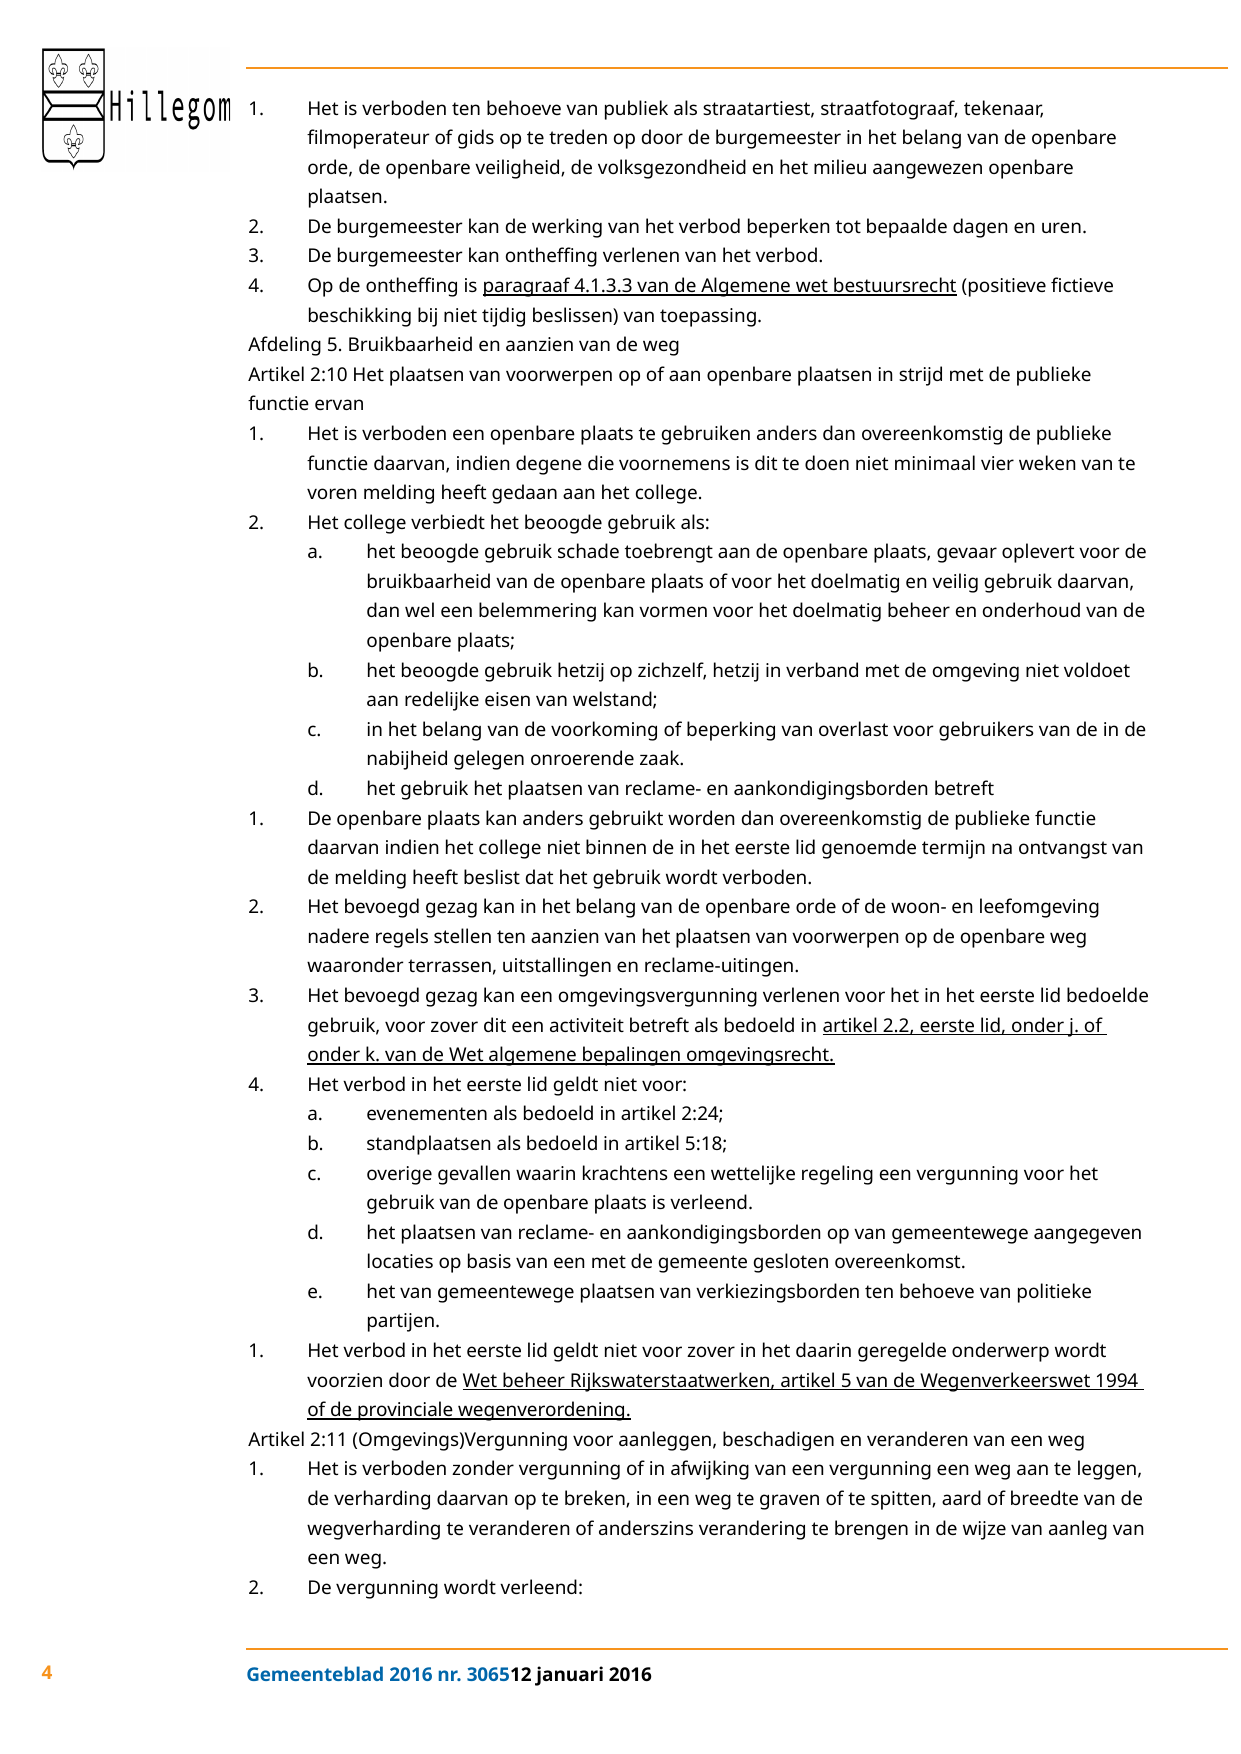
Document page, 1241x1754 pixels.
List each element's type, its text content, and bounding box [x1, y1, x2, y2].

list De burgemeester kan de werking van het verbod beperken tot bepaalde dagen en uren. [248, 213, 1152, 239]
list het gebruik het plaatsen van reclame- en aankondigingsborden betreft [307, 775, 1152, 801]
text Afdeling 5. Bruikbaarheid en aanzien van de weg [248, 331, 1152, 357]
list De openbare plaats kan anders gebruikt worden dan overeenkomstig de publieke functie daarvan indien het college niet binnen de in het eerste lid genoemde termijn na ontvangst van de melding heeft beslist dat het gebruik wordt verboden. [248, 805, 1152, 890]
picture [41, 47, 231, 172]
list evenementen als bedoeld in artikel 2:24; [307, 1101, 1152, 1126]
text Artikel 2:10 Het plaatsen van voorwerpen op of aan openbare plaatsen in strijd met de publieke functie ervan [248, 361, 1152, 416]
list Het verbod in het eerste lid geldt niet voor: [248, 1071, 1152, 1097]
list Op de ontheffing is paragraaf 4.1.3.3 van de Algemene wet bestuursrecht (positieve fictieve beschikking bij niet tijdig beslissen) van toepassing. [248, 272, 1152, 328]
list Het is verboden zonder vergunning of in afwijking van een vergunning een weg aan te leggen, de verharding daarvan op te breken, in een weg te graven of te spitten, aard of breedte van de wegverharding te veranderen of anderszins verandering te brengen in de wijze van aanleg van een weg. [248, 1456, 1152, 1570]
list het van gemeentewege plaatsen van verkiezingsborden ten behoeve van politieke partijen. [307, 1278, 1152, 1333]
list het beoogde gebruik schade toebrengt aan de openbare plaats, gevaar oplevert voor de bruikbaarheid van de openbare plaats of voor het doelmatig en veilig gebruik daarvan, dan wel een belemmering kan vormen voor het doelmatig beheer en onderhoud van de openbare plaats; [307, 538, 1152, 653]
list De vergunning wordt verleend: [248, 1574, 1152, 1600]
list Het bevoegd gezag kan een omgevingsvergunning verlenen voor het in het eerste lid bedoelde gebruik, voor zover dit een activiteit betreft als bedoeld in artikel 2.2, eerste lid, onder j. of onder k. van de Wet algemene bepalingen omgevingsrecht. [248, 982, 1152, 1067]
list overige gevallen waarin krachtens een wettelijke regeling een vergunning voor het gebruik van de openbare plaats is verleend. [307, 1160, 1152, 1215]
text Artikel 2:11 (Omgevings)Vergunning voor aanleggen, beschadigen en veranderen van een weg [248, 1426, 1152, 1452]
list Het college verbiedt het beoogde gebruik als: [248, 509, 1152, 535]
list het beoogde gebruik hetzij op zichzelf, hetzij in verband met de omgeving niet voldoet aan redelijke eisen van welstand; [307, 657, 1152, 712]
list De burgemeester kan ontheffing verlenen van het verbod. [248, 243, 1152, 268]
list Het is verboden een openbare plaats te gebruiken anders dan overeenkomstig de publieke functie daarvan, indien degene die voornemens is dit te doen niet minimaal vier weken van te voren melding heeft gedaan aan het college. [248, 420, 1152, 505]
list in het belang van de voorkoming of beperking van overlast voor gebruikers van de in de nabijheid gelegen onroerende zaak. [307, 716, 1152, 771]
list Het verbod in het eerste lid geldt niet voor zover in het daarin geregelde onderwerp wordt voorzien door de Wet beheer Rijkswaterstaatwerken, artikel 5 van de Wegenverkeerswet 1994 of de provinciale wegenverordening. [248, 1337, 1152, 1422]
list Het bevoegd gezag kan in het belang van de openbare orde of de woon- en leefomgeving nadere regels stellen ten aanzien van het plaatsen van voorwerpen op de openbare weg waaronder terrassen, uitstallingen en reclame-uitingen. [248, 893, 1152, 978]
list standplaatsen als bedoeld in artikel 5:18; [307, 1130, 1152, 1156]
list het plaatsen van reclame- en aankondigingsborden op van gemeentewege aangegeven locaties op basis van een met de gemeente gesloten overeenkomst. [307, 1219, 1152, 1274]
list Het is verboden ten behoeve van publiek als straatartiest, straatfotograaf, tekenaar, filmoperateur of gids op te treden op door de burgemeester in het belang van de openbare orde, de openbare veiligheid, de volksgezondheid en het milieu aangewezen openbare plaatsen. [248, 95, 1152, 209]
